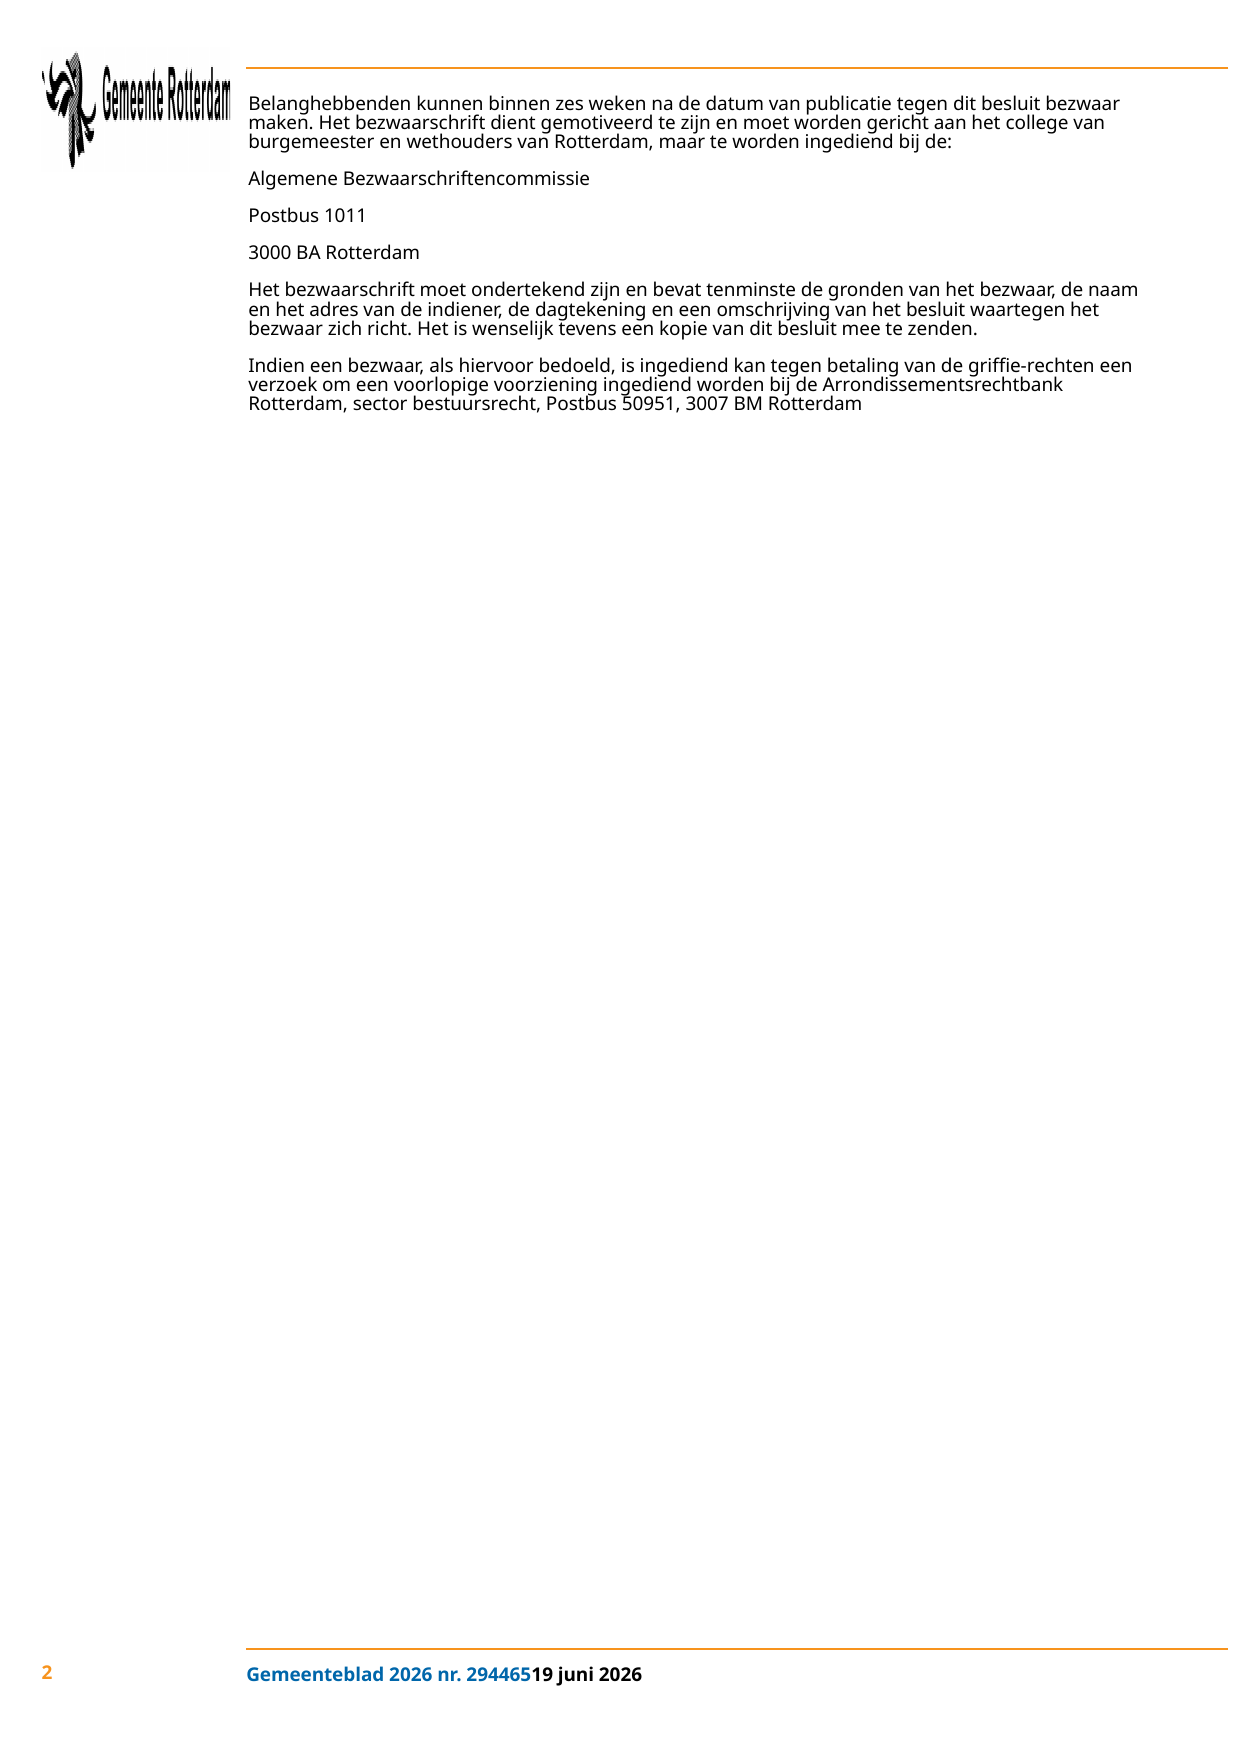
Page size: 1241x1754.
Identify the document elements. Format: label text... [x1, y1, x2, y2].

picture [41, 47, 231, 172]
text Algemene Bezwaarschriftencommissie [248, 170, 1152, 190]
text Postbus 1011 [248, 207, 1152, 227]
text Indien een bezwaar, als hiervoor bedoeld, is ingediend kan tegen betaling van de griffie-rechten een verzoek om een voorlopige voorziening ingediend worden bij de Arrondissementsrechtbank Rotterdam, sector bestuursrecht, Postbus 50951, 3007 BM Rotterdam [248, 357, 1152, 415]
text Het bezwaarschrift moet ondertekend zijn en bevat tenminste de gronden van het bezwaar, de naam en het adres van de indiener, de dagtekening en een omschrijving van het besluit waartegen het bezwaar zich richt. Het is wenselijk tevens een kopie van dit besluit mee te zenden. [248, 281, 1152, 339]
text 3000 BA Rotterdam [248, 244, 1152, 264]
text Belanghebbenden kunnen binnen zes weken na de datum van publicatie tegen dit besluit bezwaar maken. Het bezwaarschrift dient gemotiveerd te zijn en moet worden gericht aan het college van burgemeester en wethouders van Rotterdam, maar te worden ingediend bij de: [248, 95, 1152, 153]
